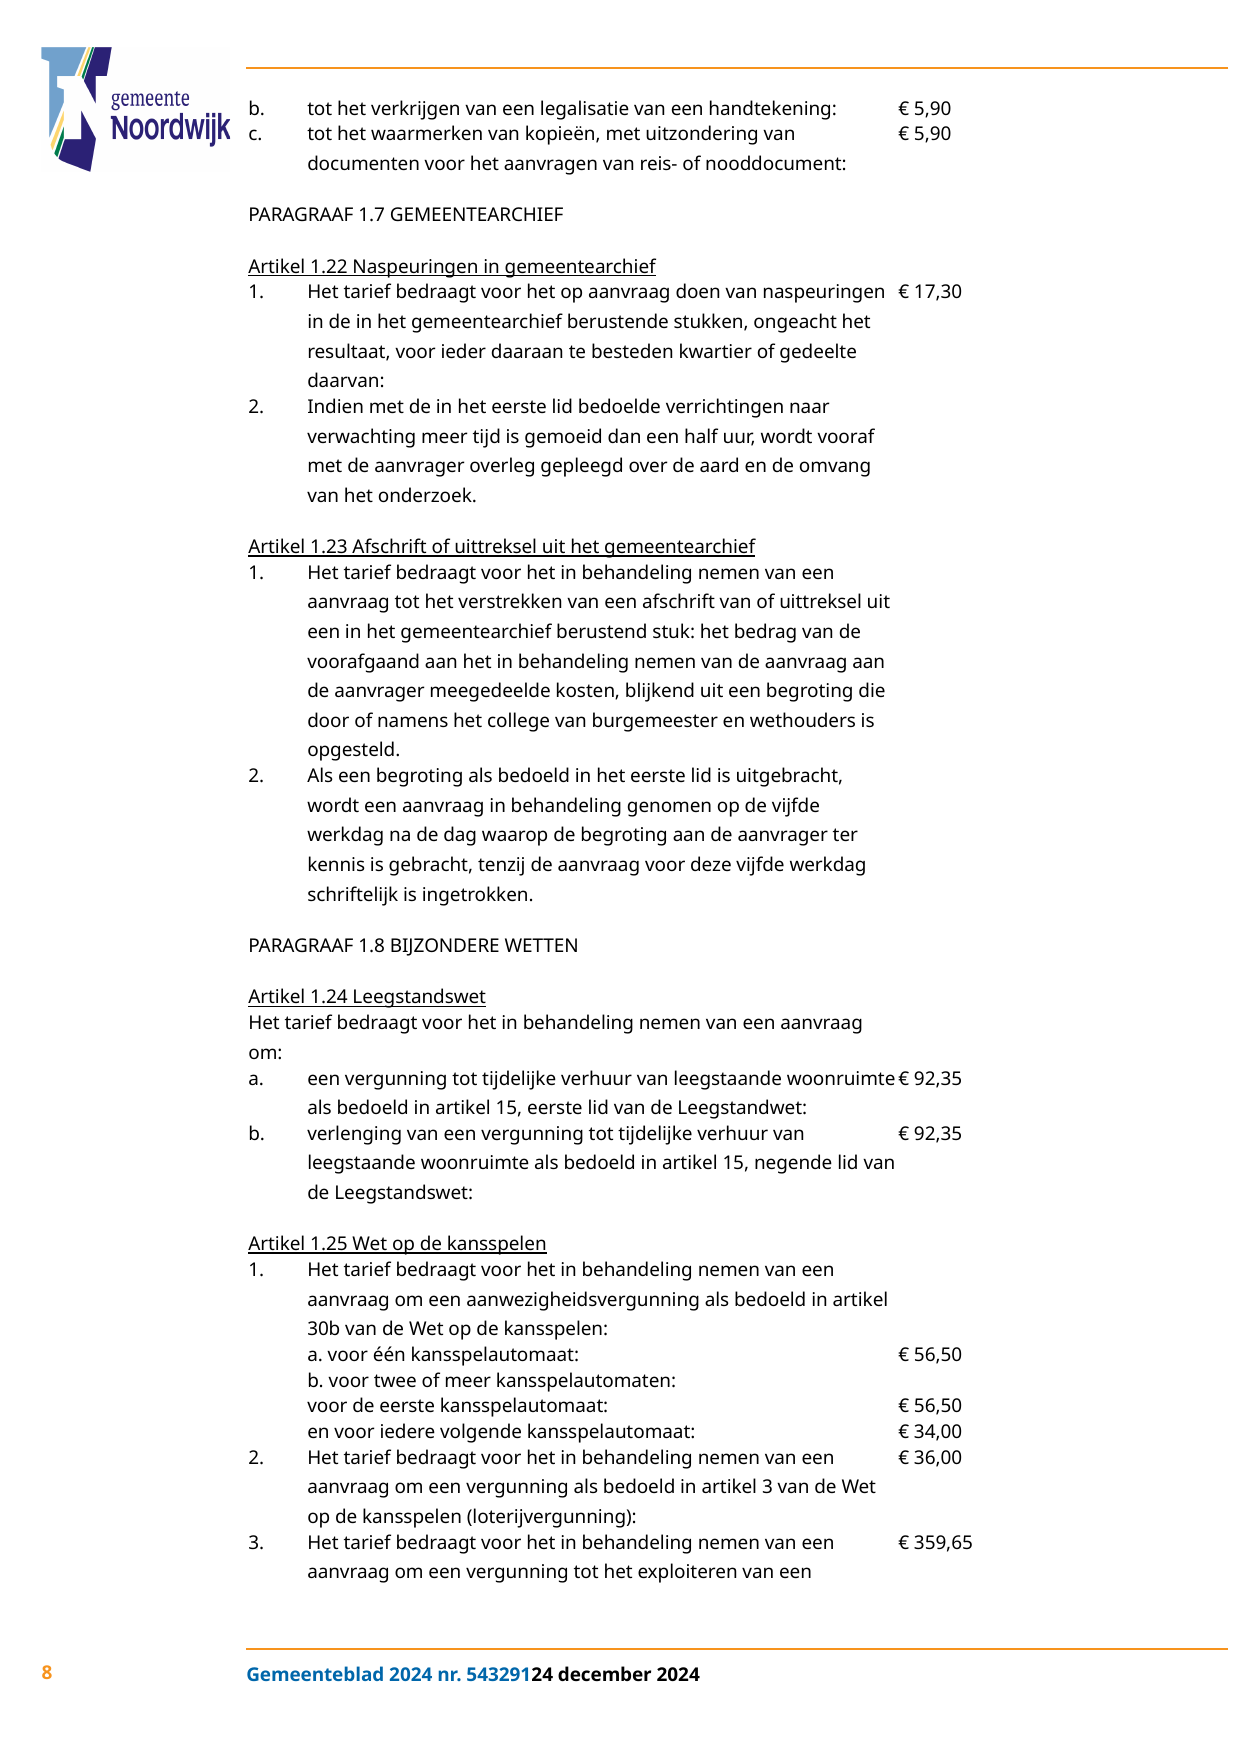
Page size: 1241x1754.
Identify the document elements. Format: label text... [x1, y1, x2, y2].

table_cell Artikel 1.25 Wet op de kansspelen [248, 1231, 898, 1256]
table_cell [248, 1205, 898, 1231]
table_cell Artikel 1.23 Afschrift of uittreksel uit het gemeentearchief [248, 534, 898, 559]
table_cell Het tarief bedraagt voor het in behandeling nemen van een aanvraag om een aanwezigheidsvergunning als bedoeld in artikel 30b van de Wet op de kansspelen: [248, 1256, 898, 1341]
table_cell € 92,35 [898, 1120, 1152, 1205]
table_cell Het tarief bedraagt voor het in behandeling nemen van een aanvraag tot het verstrekken van een afschrift van of uittreksel uit een in het gemeentearchief berustend stuk: het bedrag van de voorafgaand aan het in behandeling nemen van de aanvraag aan de aanvrager meegedeelde kosten, blijkend uit een begroting die door of namens het college van burgemeester en wethouders is opgesteld. [248, 559, 898, 762]
table_cell [898, 508, 1152, 533]
table_cell Het tarief bedraagt voor het op aanvraag doen van naspeuringen in de in het gemeentearchief berustende stukken, ongeacht het resultaat, voor ieder daaraan te besteden kwartier of gedeelte daarvan: [248, 279, 898, 393]
table_cell Het tarief bedraagt voor het in behandeling nemen van een aanvraag om een vergunning tot het exploiteren van een [248, 1529, 898, 1584]
table_cell een vergunning tot tijdelijke verhuur van leegstaande woonruimte als bedoeld in artikel 15, eerste lid van de Leegstandwet: [248, 1065, 898, 1120]
table_cell [248, 227, 898, 253]
table_cell € 56,50 [898, 1393, 1152, 1418]
table_cell Artikel 1.24 Leegstandswet [248, 984, 898, 1009]
table_cell [898, 1205, 1152, 1231]
table_cell tot het waarmerken van kopieën, met uitzondering van documenten voor het aanvragen van reis- of nooddocument: [248, 121, 898, 176]
table_cell [898, 763, 1152, 906]
table_cell [898, 253, 1152, 279]
table_cell € 5,90 [898, 121, 1152, 176]
table_cell [898, 534, 1152, 559]
table_cell en voor iedere volgende kansspelautomaat: [248, 1419, 898, 1444]
table_cell Als een begroting als bedoeld in het eerste lid is uitgebracht, wordt een aanvraag in behandeling genomen op de vijfde werkdag na de dag waarop de begroting aan de aanvrager ter kennis is gebracht, tenzij de aanvraag voor deze vijfde werkdag schriftelijk is ingetrokken. [248, 763, 898, 906]
table_cell € 34,00 [898, 1419, 1152, 1444]
table_cell [248, 906, 898, 932]
table_cell € 5,90 [898, 95, 1152, 121]
picture [41, 47, 231, 172]
table_cell verlenging van een vergunning tot tijdelijke verhuur van leegstaande woonruimte als bedoeld in artikel 15, negende lid van de Leegstandswet: [248, 1120, 898, 1205]
table_cell [898, 202, 1152, 227]
table_cell a. voor één kansspelautomaat: [248, 1341, 898, 1367]
table_cell € 36,00 [898, 1444, 1152, 1529]
table_cell voor de eerste kansspelautomaat: [248, 1393, 898, 1418]
table_cell [248, 176, 898, 202]
table_cell € 56,50 [898, 1341, 1152, 1367]
table_cell [898, 1367, 1152, 1393]
table_cell [898, 1256, 1152, 1341]
table_cell Het tarief bedraagt voor het in behandeling nemen van een aanvraag om een vergunning als bedoeld in artikel 3 van de Wet op de kansspelen (loterijvergunning): [248, 1444, 898, 1529]
table_cell [898, 559, 1152, 762]
table_cell [898, 1009, 1152, 1065]
table_cell € 359,65 [898, 1529, 1152, 1584]
table_cell [248, 508, 898, 533]
table_cell € 17,30 [898, 279, 1152, 393]
table_cell [248, 958, 898, 984]
table_cell PARAGRAAF 1.8 BIJZONDERE WETTEN [248, 932, 898, 958]
table_cell b. voor twee of meer kansspelautomaten: [248, 1367, 898, 1393]
table_cell [898, 1231, 1152, 1256]
table_cell € 92,35 [898, 1065, 1152, 1120]
table_cell [898, 227, 1152, 253]
table_cell [898, 393, 1152, 508]
table_cell Indien met de in het eerste lid bedoelde verrichtingen naar verwachting meer tijd is gemoeid dan een half uur, wordt vooraf met de aanvrager overleg gepleegd over de aard en de omvang van het onderzoek. [248, 393, 898, 508]
table_cell PARAGRAAF 1.7 GEMEENTEARCHIEF [248, 202, 898, 227]
table_cell Het tarief bedraagt voor het in behandeling nemen van een aanvraag om: [248, 1009, 898, 1065]
table_cell tot het verkrijgen van een legalisatie van een handtekening: [248, 95, 898, 121]
table_cell Artikel 1.22 Naspeuringen in gemeentearchief [248, 253, 898, 279]
table_cell [898, 176, 1152, 202]
